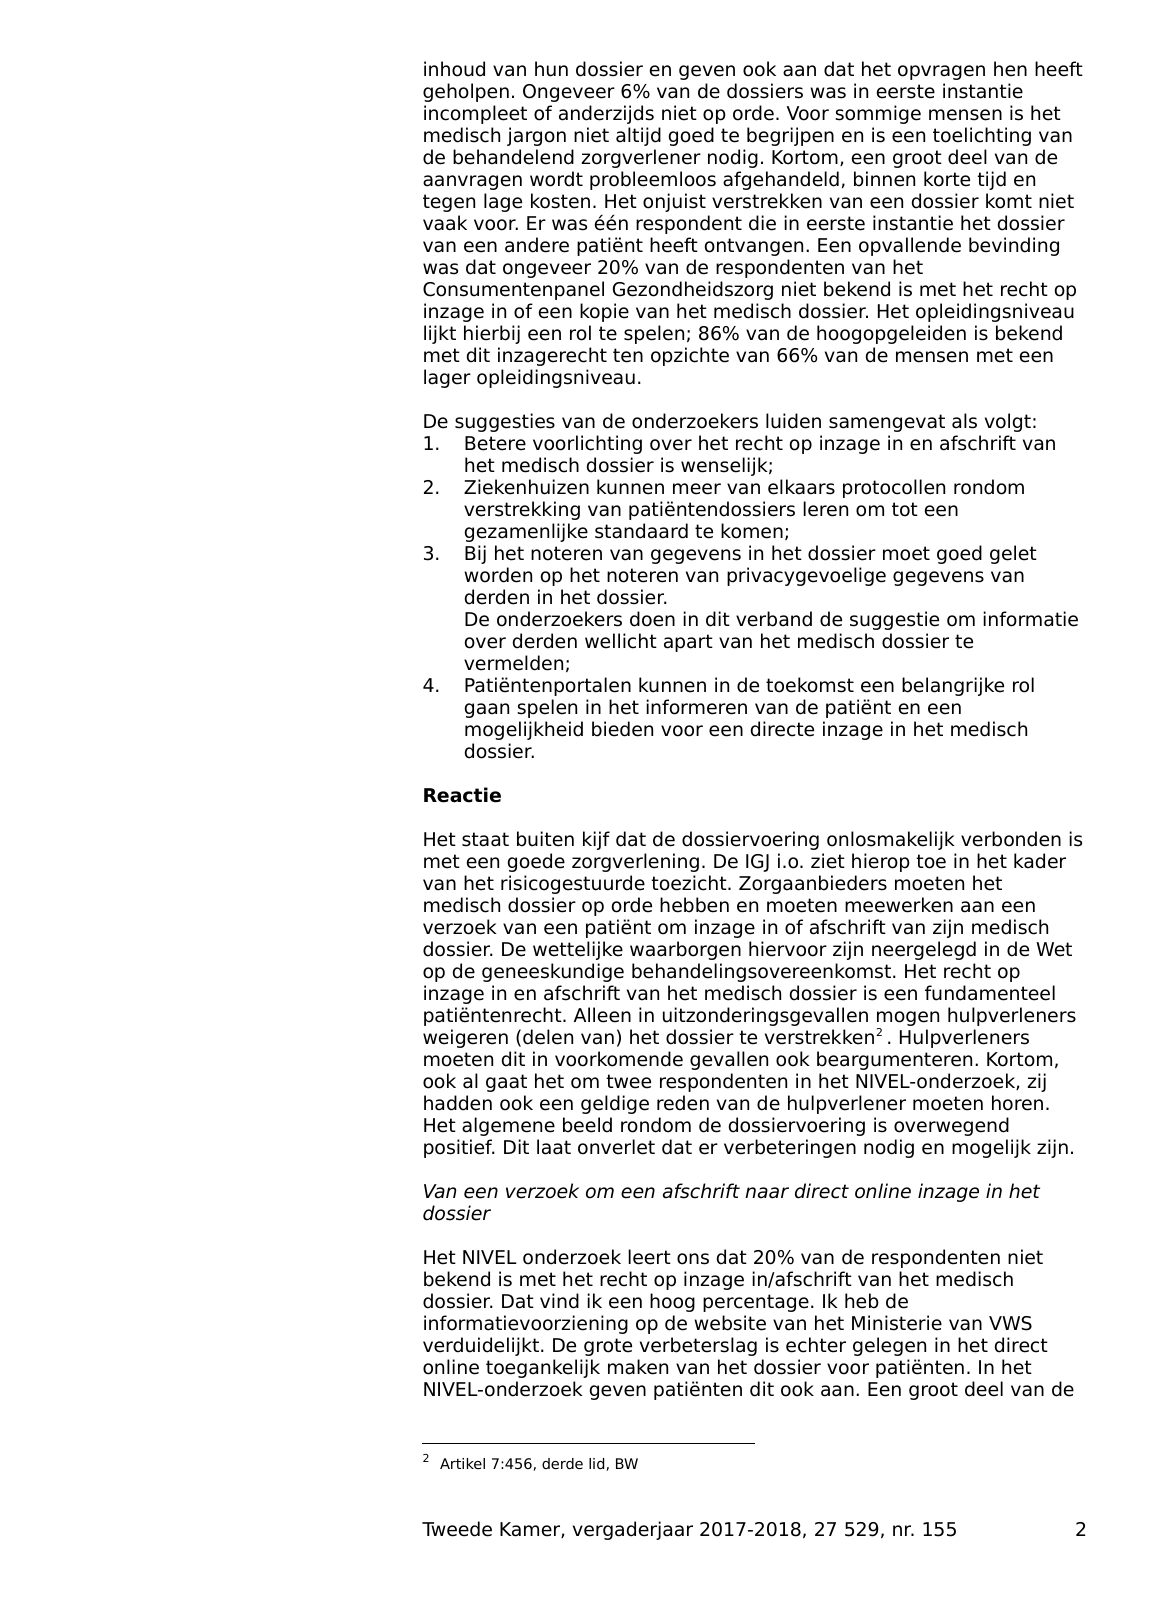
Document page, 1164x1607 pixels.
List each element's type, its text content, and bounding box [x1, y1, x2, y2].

subtitle Van een verzoek om een afschrift naar direct online inzage in het dossier [422, 1181, 1087, 1225]
text Artikel 7:456, derde lid, BW [422, 1452, 1087, 1474]
text De onderzoekers doen in dit verband de suggestie om informatie over derden wellicht apart van het medisch dossier te vermelden; [464, 609, 1087, 675]
text Het NIVEL onderzoek leert ons dat 20% van de respondenten niet bekend is met het recht op inzage in/afschrift van het medisch dossier. Dat vind ik een hoog percentage. Ik heb de informatievoorziening op de website van het Ministerie van VWS verduidelijkt. De grote verbeterslag is echter gelegen in het direct online toegankelijk maken van het dossier voor patiënten. In het NIVEL-onderzoek geven patiënten dit ook aan. Een groot deel van de [422, 1247, 1087, 1401]
text De suggesties van de onderzoekers luiden samengevat als volgt: [422, 411, 1087, 433]
text 4. Patiëntenportalen kunnen in de toekomst een belangrijke rol gaan spelen in het informeren van de patiënt en een mogelijkheid bieden voor een directe inzage in het medisch dossier. [422, 675, 1087, 763]
text inhoud van hun dossier en geven ook aan dat het opvragen hen heeft geholpen. Ongeveer 6% van de dossiers was in eerste instantie incompleet of anderzijds niet op orde. Voor sommige mensen is het medisch jargon niet altijd goed te begrijpen en is een toelichting van de behandelend zorgverlener nodig. Kortom, een groot deel van de aanvragen wordt probleemloos afgehandeld, binnen korte tijd en tegen lage kosten. Het onjuist verstrekken van een dossier komt niet vaak voor. Er was één respondent die in eerste instantie het dossier van een andere patiënt heeft ontvangen. Een opvallende bevinding was dat ongeveer 20% van de respondenten van het Consumentenpanel Gezondheidszorg niet bekend is met het recht op inzage in of een kopie van het medisch dossier. Het opleidingsniveau lijkt hierbij een rol te spelen; 86% van de hoogopgeleiden is bekend met dit inzagerecht ten opzichte van 66% van de mensen met een lager opleidingsniveau. [422, 59, 1087, 389]
text 1. Betere voorlichting over het recht op inzage in en afschrift van het medisch dossier is wenselijk; [422, 433, 1087, 477]
text 2. Ziekenhuizen kunnen meer van elkaars protocollen rondom verstrekking van patiëntendossiers leren om tot een gezamenlijke standaard te komen; [422, 477, 1087, 543]
text 3. Bij het noteren van gegevens in het dossier moet goed gelet worden op het noteren van privacygevoelige gegevens van derden in het dossier. [422, 543, 1087, 609]
text Het staat buiten kijf dat de dossiervoering onlosmakelijk verbonden is met een goede zorgverlening. De IGJ i.o. ziet hierop toe in het kader van het risicogestuurde toezicht. Zorgaanbieders moeten het medisch dossier op orde hebben en moeten meewerken aan een verzoek van een patiënt om inzage in of afschrift van zijn medisch dossier. De wettelijke waarborgen hiervoor zijn neergelegd in de Wet op de geneeskundige behandelingsovereenkomst. Het recht op inzage in en afschrift van het medisch dossier is een fundamenteel patiëntenrecht. Alleen in uitzonderingsgevallen mogen hulpverleners weigeren (delen van) het dossier te verstrekken. Hulpverleners moeten dit in voorkomende gevallen ook beargumenteren. Kortom, ook al gaat het om twee respondenten in het NIVEL-onderzoek, zij hadden ook een geldige reden van de hulpverlener moeten horen. Het algemene beeld rondom de dossiervoering is overwegend positief. Dit laat onverlet dat er verbeteringen nodig en mogelijk zijn. [422, 829, 1087, 1159]
subtitle Reactie [422, 785, 1087, 807]
